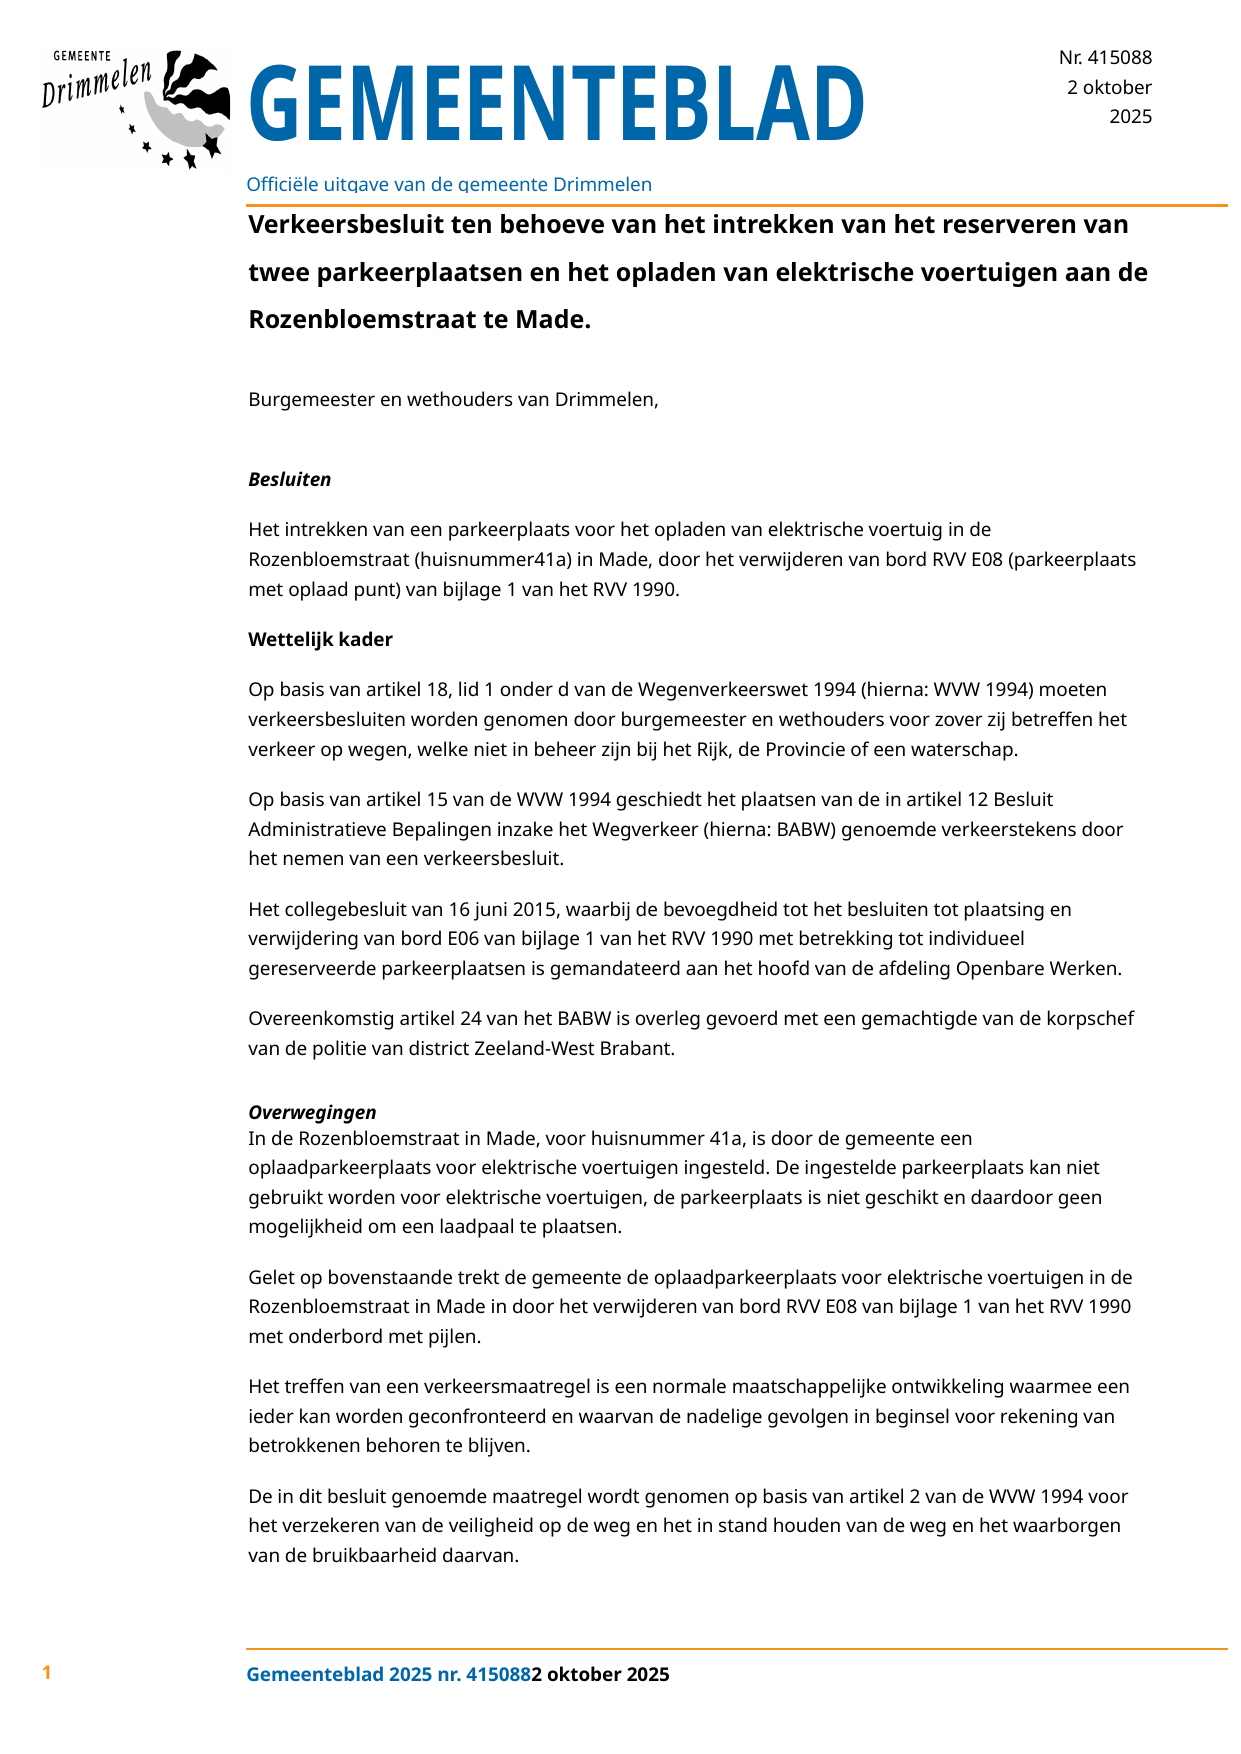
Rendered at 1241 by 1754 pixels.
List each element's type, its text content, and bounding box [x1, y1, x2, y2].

text Overeenkomstig artikel 24 van het BABW is overleg gevoerd met een gemachtigde van de korpschef van de politie van district Zeeland-West Brabant. [248, 1005, 1152, 1061]
text In de Rozenbloemstraat in Made, voor huisnummer 41a, is door de gemeente een oplaadparkeerplaats voor elektrische voertuigen ingesteld. De ingestelde parkeerplaats kan niet gebruikt worden voor elektrische voertuigen, de parkeerplaats is niet geschikt en daardoor geen mogelijkheid om een laadpaal te plaatsen. [248, 1125, 1152, 1239]
text Op basis van artikel 15 van de WVW 1994 geschiedt het plaatsen van de in artikel 12 Besluit Administratieve Bepalingen inzake het Wegverkeer (hierna: BABW) genoemde verkeerstekens door het nemen van een verkeersbesluit. [248, 786, 1152, 871]
text Wettelijk kader [248, 626, 1152, 652]
text De in dit besluit genoemde maatregel wordt genomen op basis van artikel 2 van de WVW 1994 voor het verzekeren van de veiligheid op de weg en het in stand houden van de weg en het waarborgen van de bruikbaarheid daarvan. [248, 1483, 1152, 1568]
text Gelet op bovenstaande trekt de gemeente de oplaadparkeerplaats voor elektrische voertuigen in de Rozenbloemstraat in Made in door het verwijderen van bord RVV E08 van bijlage 1 van het RVV 1990 met onderbord met pijlen. [248, 1264, 1152, 1349]
text Het collegebesluit van 16 juni 2015, waarbij de bevoegdheid tot het besluiten tot plaatsing en verwijdering van bord E06 van bijlage 1 van het RVV 1990 met betrekking tot individueel gereserveerde parkeerplaatsen is gemandateerd aan het hoofd van de afdeling Openbare Werken. [248, 896, 1152, 981]
text Overwegingen [248, 1099, 1152, 1125]
text Het treffen van een verkeersmaatregel is een normale maatschappelijke ontwikkeling waarmee een ieder kan worden geconfronteerd en waarvan de nadelige gevolgen in beginsel voor rekening van betrokkenen behoren te blijven. [248, 1373, 1152, 1458]
text Besluiten [248, 466, 1152, 492]
text Op basis van artikel 18, lid 1 onder d van de Wegenverkeerswet 1994 (hierna: WVW 1994) moeten verkeersbesluiten worden genomen door burgemeester en wethouders voor zover zij betreffen het verkeer op wegen, welke niet in beheer zijn bij het Rijk, de Provincie of een waterschap. [248, 677, 1152, 762]
picture [41, 47, 231, 172]
text Burgemeester en wethouders van Drimmelen, [248, 386, 1152, 412]
text Het intrekken van een parkeerplaats voor het opladen van elektrische voertuig in de Rozenbloemstraat (huisnummer41a) in Made, door het verwijderen van bord RVV E08 (parkeerplaats met oplaad punt) van bijlage 1 van het RVV 1990. [248, 517, 1152, 602]
text Verkeersbesluit ten behoeve van het intrekken van het reserveren van twee parkeerplaatsen en het opladen van elektrische voertuigen aan de Rozenbloemstraat te Made. [248, 207, 1152, 336]
